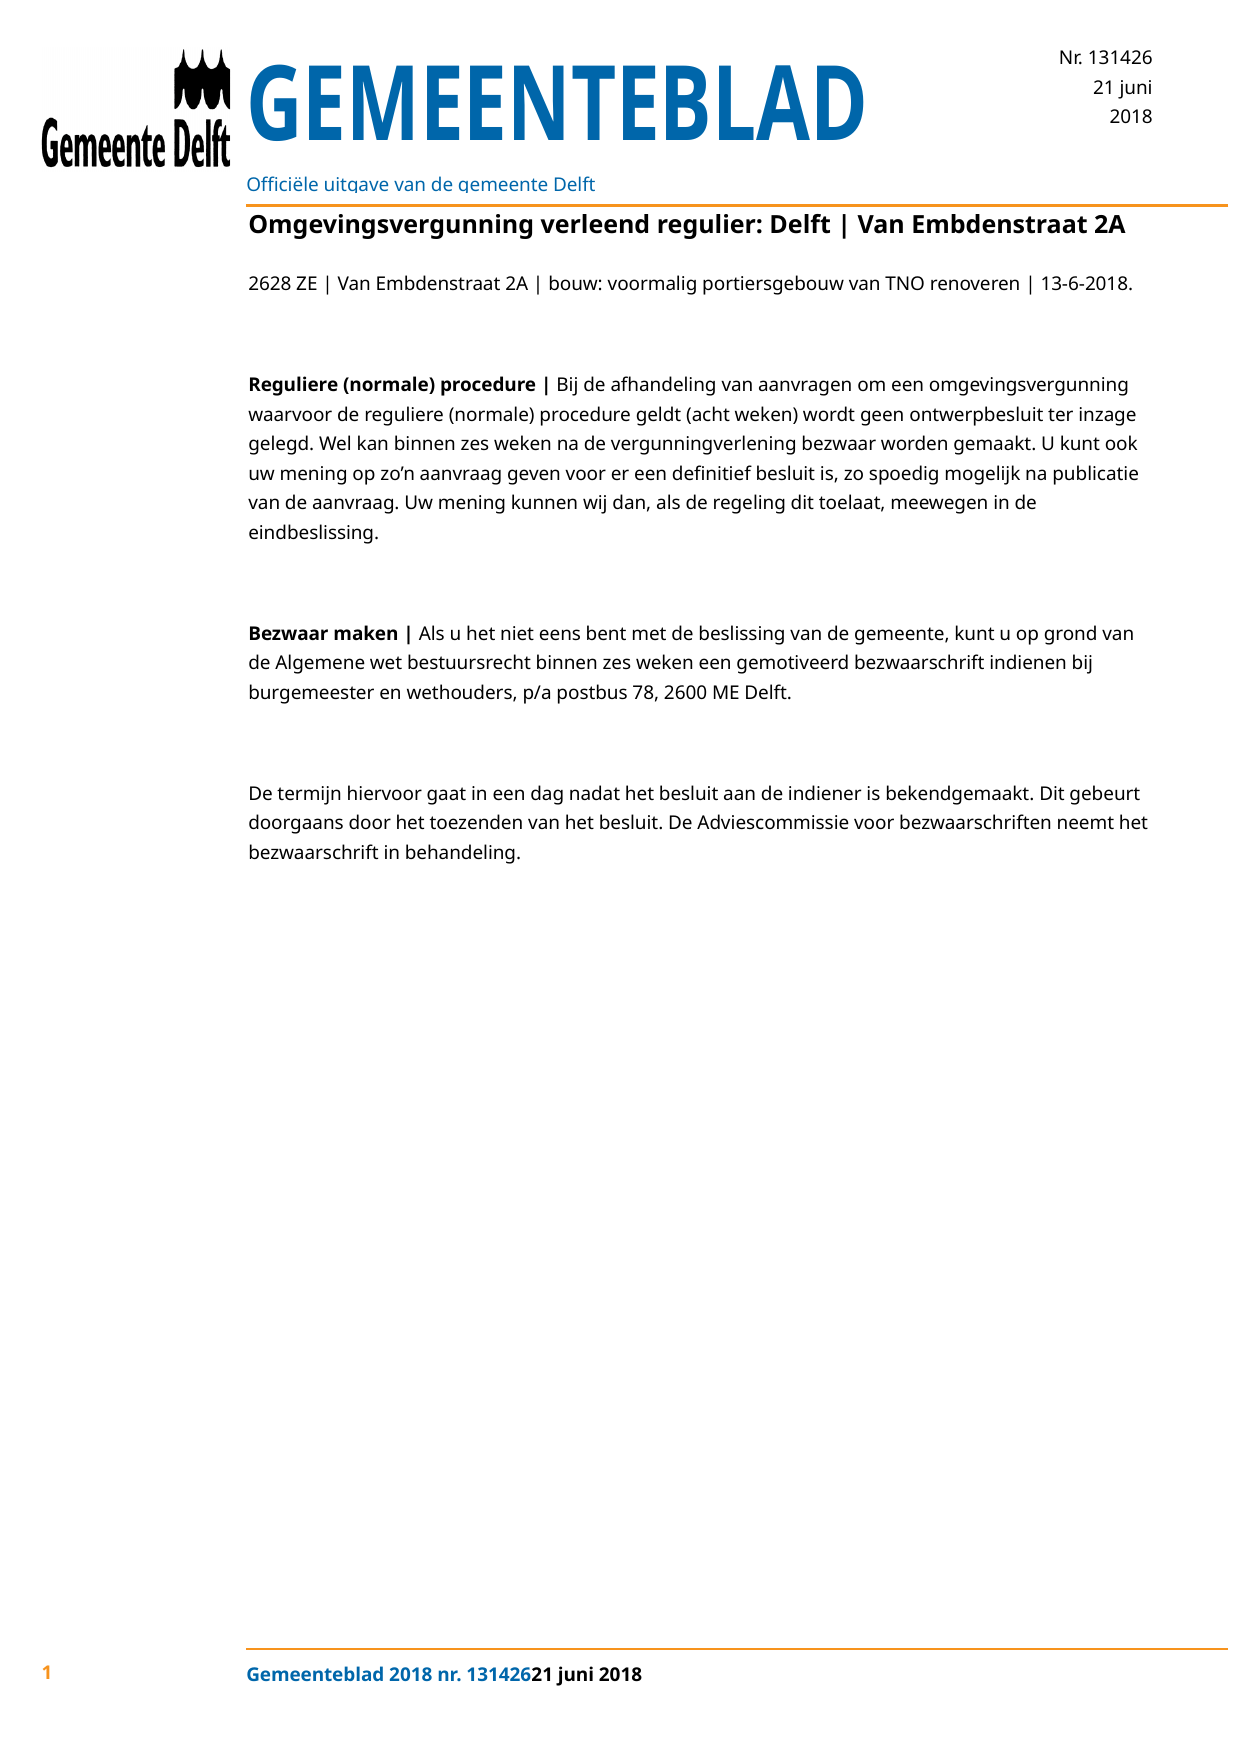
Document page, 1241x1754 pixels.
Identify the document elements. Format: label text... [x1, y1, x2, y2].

picture [41, 47, 231, 172]
text Omgevingsvergunning verleend regulier: Delft | Van Embdenstraat 2A [248, 207, 1152, 241]
text 2628 ZE | Van Embdenstraat 2A | bouw: voormalig portiersgebouw van TNO renoveren | 13-6-2018. [248, 270, 1152, 296]
text Reguliere (normale) procedure | Bij de afhandeling van aanvragen om een omgevingsvergunning waarvoor de reguliere (normale) procedure geldt (acht weken) wordt geen ontwerpbesluit ter inzage gelegd. Wel kan binnen zes weken na de vergunningverlening bezwaar worden gemaakt. U kunt ook uw mening op zo’n aanvraag geven voor er een definitief besluit is, zo spoedig mogelijk na publicatie van de aanvraag. Uw mening kunnen wij dan, als de regeling dit toelaat, meewegen in de eindbeslissing. [248, 371, 1152, 545]
text Bezwaar maken | Als u het niet eens bent met de beslissing van de gemeente, kunt u op grond van de Algemene wet bestuursrecht binnen zes weken een gemotiveerd bezwaarschrift indienen bij burgemeester en wethouders, p/a postbus 78, 2600 ME Delft. [248, 620, 1152, 705]
text De termijn hiervoor gaat in een dag nadat het besluit aan de indiener is bekendgemaakt. Dit gebeurt doorgaans door het toezenden van het besluit. De Adviescommissie voor bezwaarschriften neemt het bezwaarschrift in behandeling. [248, 780, 1152, 865]
